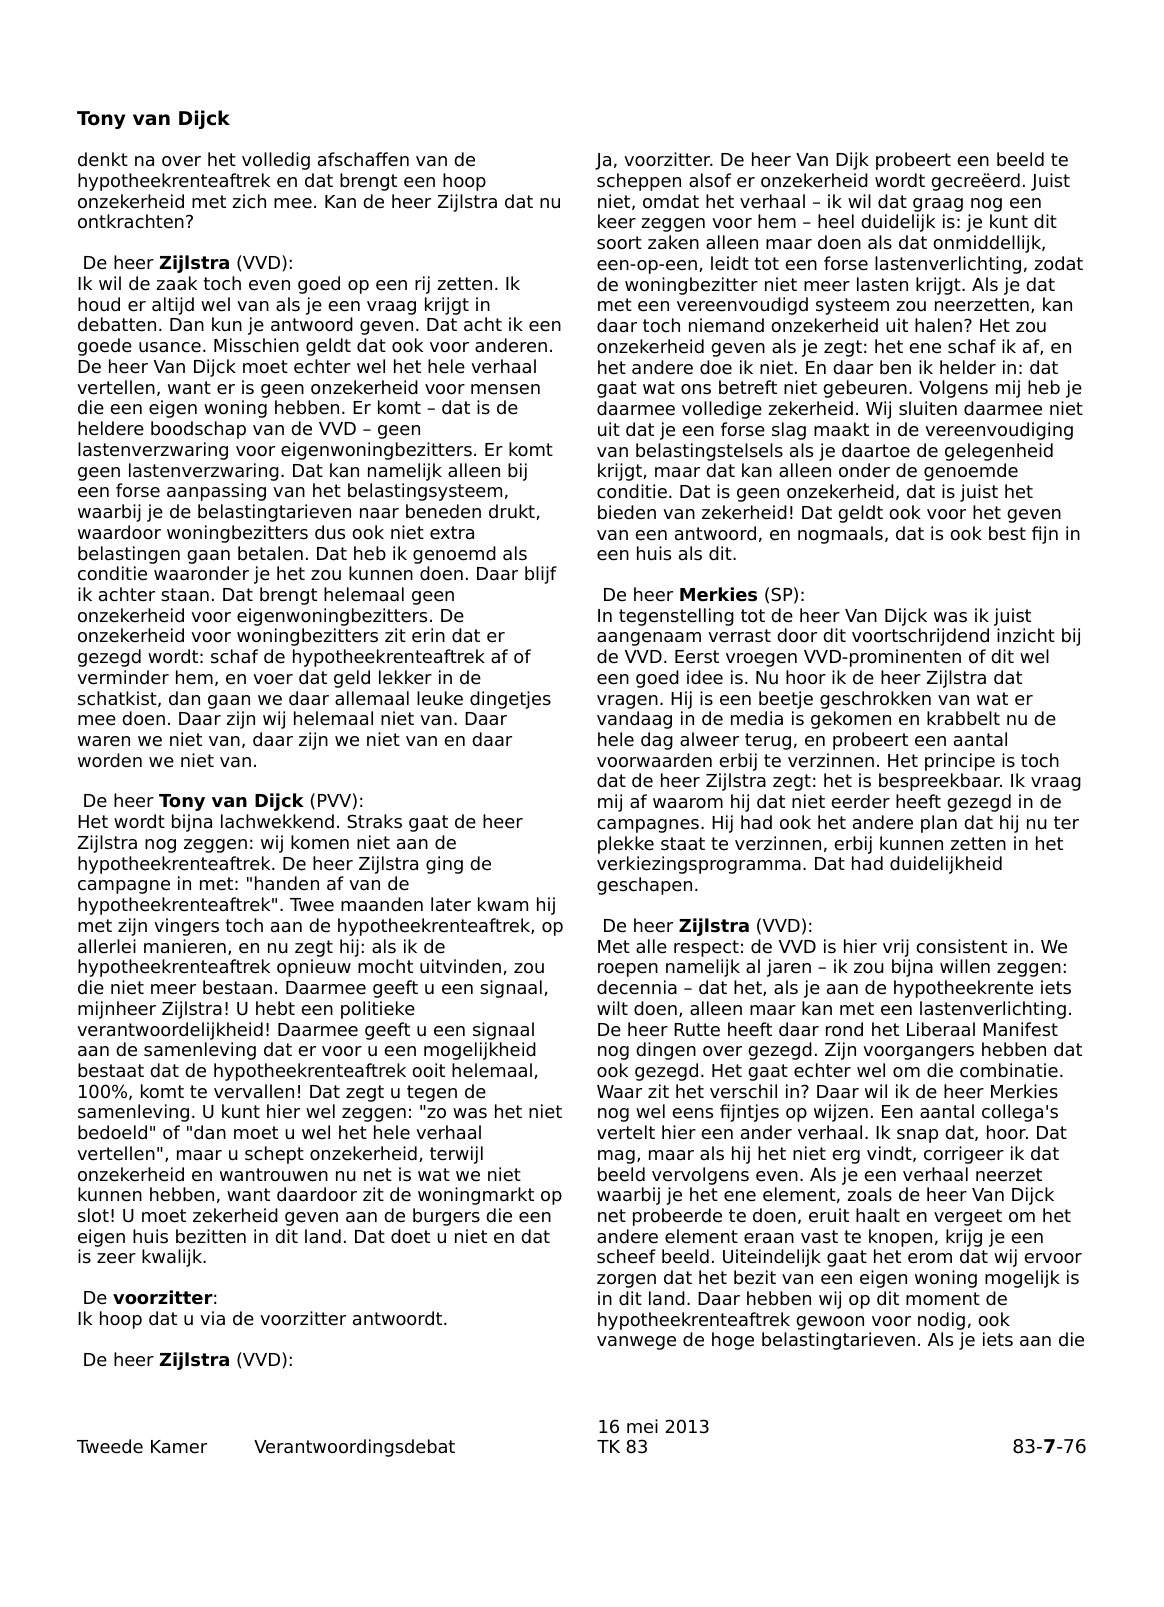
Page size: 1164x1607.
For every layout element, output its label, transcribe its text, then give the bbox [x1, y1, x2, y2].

text Ik hoop dat u via de voorzitter antwoordt. [77, 1309, 567, 1329]
text denkt na over het volledig afschaffen van de hypotheekrenteaftrek en dat brengt een hoop onzekerheid met zich mee. Kan de heer Zijlstra dat nu ontkrachten? [77, 150, 567, 233]
text De voorzitter: [77, 1288, 567, 1309]
text Met alle respect: de VVD is hier vrij consistent in. We roepen namelijk al jaren – ik zou bijna willen zeggen: decennia – dat het, als je aan de hypotheekrente iets wilt doen, alleen maar kan met een lastenverlichting. De heer Rutte heeft daar rond het Liberaal Manifest nog dingen over gezegd. Zijn voorgangers hebben dat ook gezegd. Het gaat echter wel om die combinatie. Waar zit het verschil in? Daar wil ik de heer Merkies nog wel eens fijntjes op wijzen. Een aantal collega's vertelt hier een ander verhaal. Ik snap dat, hoor. Dat mag, maar als hij het niet erg vindt, corrigeer ik dat beeld vervolgens even. Als je een verhaal neerzet waarbij je het ene element, zoals de heer Van Dijck net probeerde te doen, eruit haalt en vergeet om het andere element eraan vast te knopen, krijg je een scheef beeld. Uiteindelijk gaat het erom dat wij ervoor zorgen dat het bezit van een eigen woning mogelijk is in dit land. Daar hebben wij op dit moment de hypotheekrenteaftrek gewoon voor nodig, ook vanwege de hoge belastingtarieven. Als je iets aan die [596, 936, 1087, 1351]
text Het wordt bijna lachwekkend. Straks gaat de heer Zijlstra nog zeggen: wij komen niet aan de hypotheekrenteaftrek. De heer Zijlstra ging de campagne in met: "handen af van de hypotheekrenteaftrek". Twee maanden later kwam hij met zijn vingers toch aan de hypotheekrenteaftrek, op allerlei manieren, en nu zegt hij: als ik de hypotheekrenteaftrek opnieuw mocht uitvinden, zou die niet meer bestaan. Daarmee geeft u een signaal, mijnheer Zijlstra! U hebt een politieke verantwoordelijkheid! Daarmee geeft u een signaal aan de samenleving dat er voor u een mogelijkheid bestaat dat de hypotheekrenteaftrek ooit helemaal, 100%, komt te vervallen! Dat zegt u tegen de samenleving. U kunt hier wel zeggen: "zo was het niet bedoeld" of "dan moet u wel het hele verhaal vertellen", maar u schept onzekerheid, terwijl onzekerheid en wantrouwen nu net is wat we niet kunnen hebben, want daardoor zit de woningmarkt op slot! U moet zekerheid geven aan de burgers die een eigen huis bezitten in dit land. Dat doet u niet en dat is zeer kwalijk. [77, 812, 567, 1268]
text De heer Merkies (SP): [596, 585, 1087, 606]
text De heer Zijlstra (VVD): [596, 916, 1087, 936]
text Ja, voorzitter. De heer Van Dijk probeert een beeld te scheppen alsof er onzekerheid wordt gecreëerd. Juist niet, omdat het verhaal – ik wil dat graag nog een keer zeggen voor hem – heel duidelijk is: je kunt dit soort zaken alleen maar doen als dat onmiddellijk, een-op-een, leidt tot een forse lastenverlichting, zodat de woningbezitter niet meer lasten krijgt. Als je dat met een vereenvoudigd systeem zou neerzetten, kan daar toch niemand onzekerheid uit halen? Het zou onzekerheid geven als je zegt: het ene schaf ik af, en het andere doe ik niet. En daar ben ik helder in: dat gaat wat ons betreft niet gebeuren. Volgens mij heb je daarmee volledige zekerheid. Wij sluiten daarmee niet uit dat je een forse slag maakt in de vereenvoudiging van belastingstelsels als je daartoe de gelegenheid krijgt, maar dat kan alleen onder de genoemde conditie. Dat is geen onzekerheid, dat is juist het bieden van zekerheid! Dat geldt ook voor het geven van een antwoord, en nogmaals, dat is ook best fijn in een huis als dit. [596, 150, 1087, 565]
text De heer Tony van Dijck (PVV): [77, 791, 567, 812]
text In tegenstelling tot de heer Van Dijck was ik juist aangenaam verrast door dit voortschrijdend inzicht bij de VVD. Eerst vroegen VVD-prominenten of dit wel een goed idee is. Nu hoor ik de heer Zijlstra dat vragen. Hij is een beetje geschrokken van wat er vandaag in de media is gekomen en krabbelt nu de hele dag alweer terug, en probeert een aantal voorwaarden erbij te verzinnen. Het principe is toch dat de heer Zijlstra zegt: het is bespreekbaar. Ik vraag mij af waarom hij dat niet eerder heeft gezegd in de campagnes. Hij had ook het andere plan dat hij nu ter plekke staat te verzinnen, erbij kunnen zetten in het verkiezingsprogramma. Dat had duidelijkheid geschapen. [596, 606, 1087, 896]
text De heer Zijlstra (VVD): [77, 253, 567, 274]
text Ik wil de zaak toch even goed op een rij zetten. Ik houd er altijd wel van als je een vraag krijgt in debatten. Dan kun je antwoord geven. Dat acht ik een goede usance. Misschien geldt dat ook voor anderen. De heer Van Dijck moet echter wel het hele verhaal vertellen, want er is geen onzekerheid voor mensen die een eigen woning hebben. Er komt – dat is de heldere boodschap van de VVD – geen lastenverzwaring voor eigenwoningbezitters. Er komt geen lastenverzwaring. Dat kan namelijk alleen bij een forse aanpassing van het belastingsysteem, waarbij je de belastingtarieven naar beneden drukt, waardoor woningbezitters dus ook niet extra belastingen gaan betalen. Dat heb ik genoemd als conditie waaronder je het zou kunnen doen. Daar blijf ik achter staan. Dat brengt helemaal geen onzekerheid voor eigenwoningbezitters. De onzekerheid voor woningbezitters zit erin dat er gezegd wordt: schaf de hypotheekrenteaftrek af of verminder hem, en voer dat geld lekker in de schatkist, dan gaan we daar allemaal leuke dingetjes mee doen. Daar zijn wij helemaal niet van. Daar waren we niet van, daar zijn we niet van en daar worden we niet van. [77, 274, 567, 771]
text De heer Zijlstra (VVD): [77, 1349, 567, 1370]
